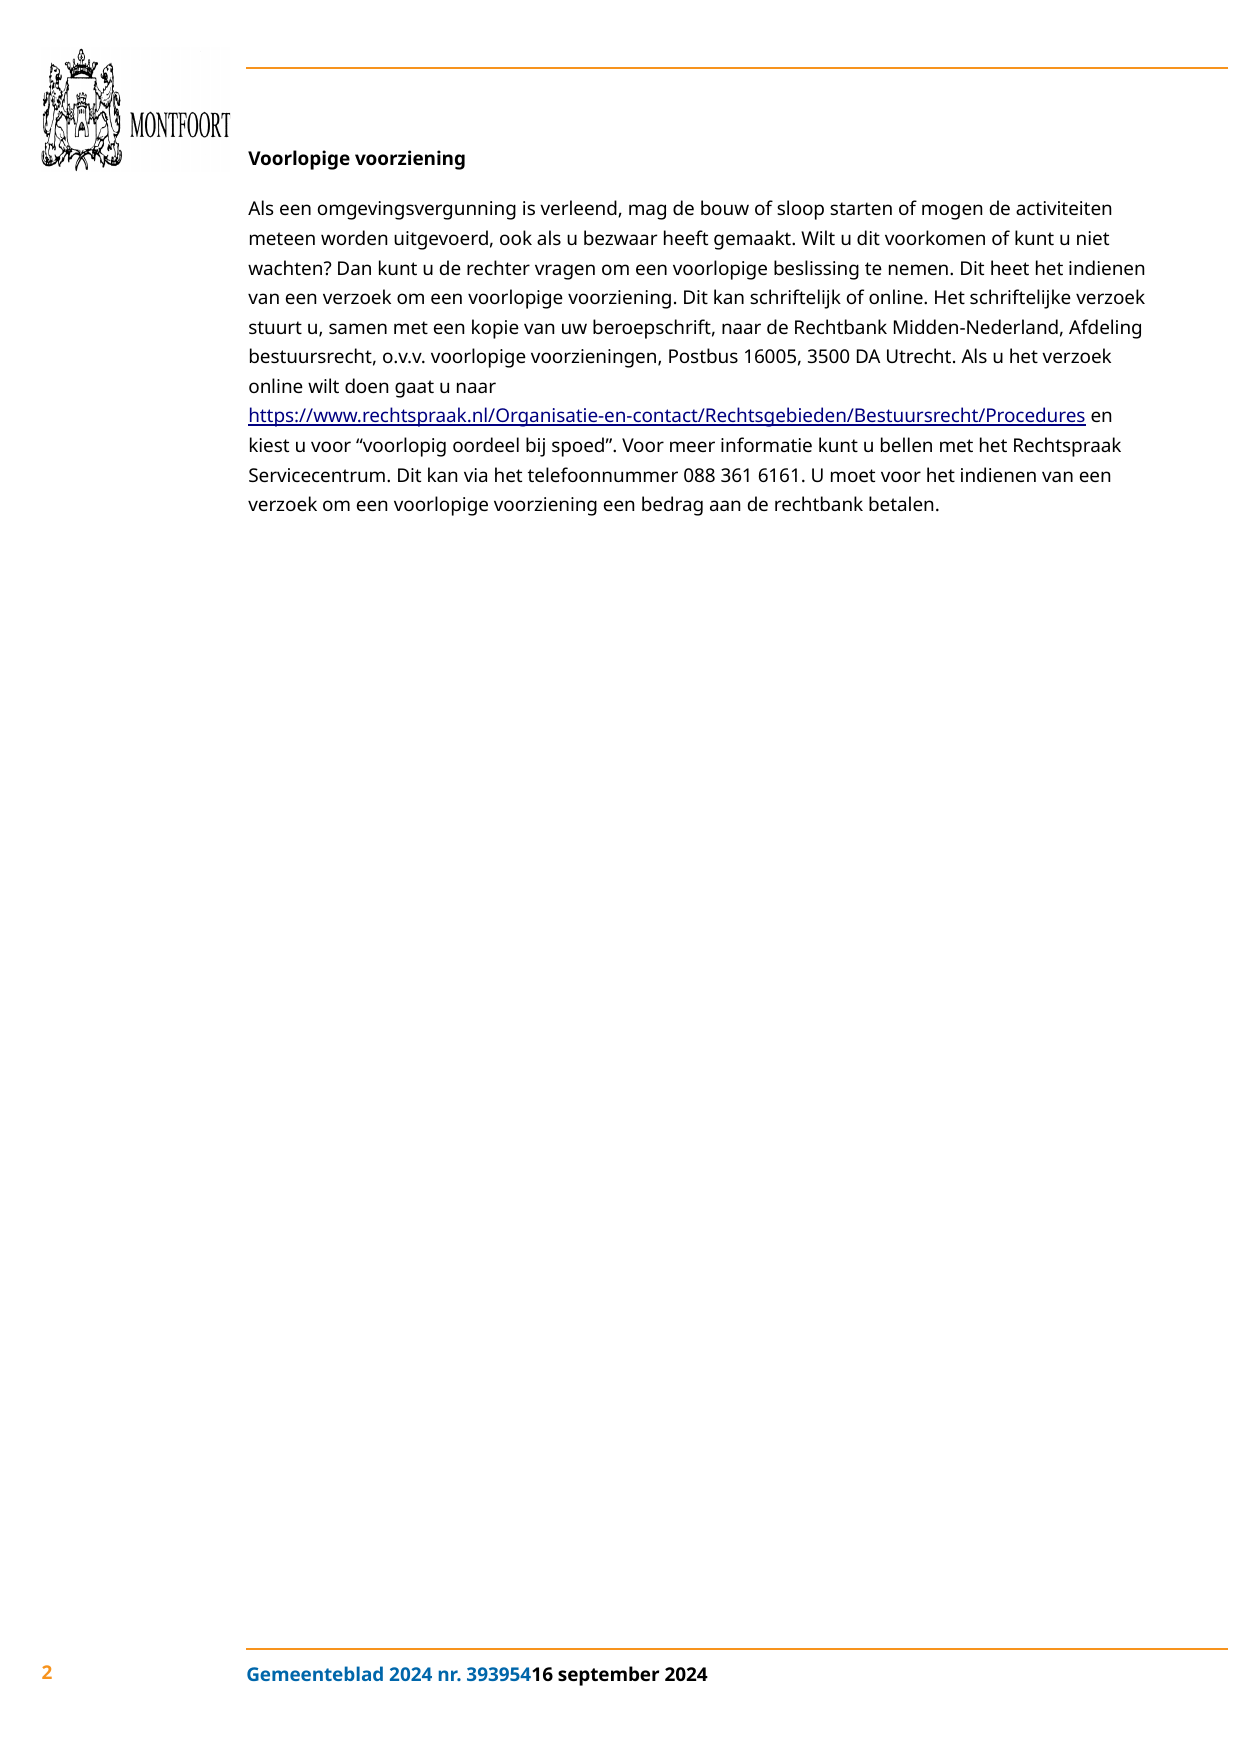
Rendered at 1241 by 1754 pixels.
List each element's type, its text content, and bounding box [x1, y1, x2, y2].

picture [41, 47, 231, 172]
text Als een omgevingsvergunning is verleend, mag de bouw of sloop starten of mogen de activiteiten meteen worden uitgevoerd, ook als u bezwaar heeft gemaakt. Wilt u dit voorkomen of kunt u niet wachten? Dan kunt u de rechter vragen om een voorlopige beslissing te nemen. Dit heet het indienen van een verzoek om een voorlopige voorziening. Dit kan schriftelijk of online. Het schriftelijke verzoek stuurt u, samen met een kopie van uw beroepschrift, naar de Rechtbank Midden-Nederland, Afdeling bestuursrecht, o.v.v. voorlopige voorzieningen, Postbus 16005, 3500 DA Utrecht. Als u het verzoek online wilt doen gaat u naar https://www.rechtspraak.nl/Organisatie-en-contact/Rechtsgebieden/Bestuursrecht/Procedures en kiest u voor “voorlopig oordeel bij spoed”. Voor meer informatie kunt u bellen met het Rechtspraak Servicecentrum. Dit kan via het telefoonnummer 088 361 6161. U moet voor het indienen van een verzoek om een voorlopige voorziening een bedrag aan de rechtbank betalen. [248, 196, 1152, 517]
text Voorlopige voorziening [248, 145, 1152, 171]
